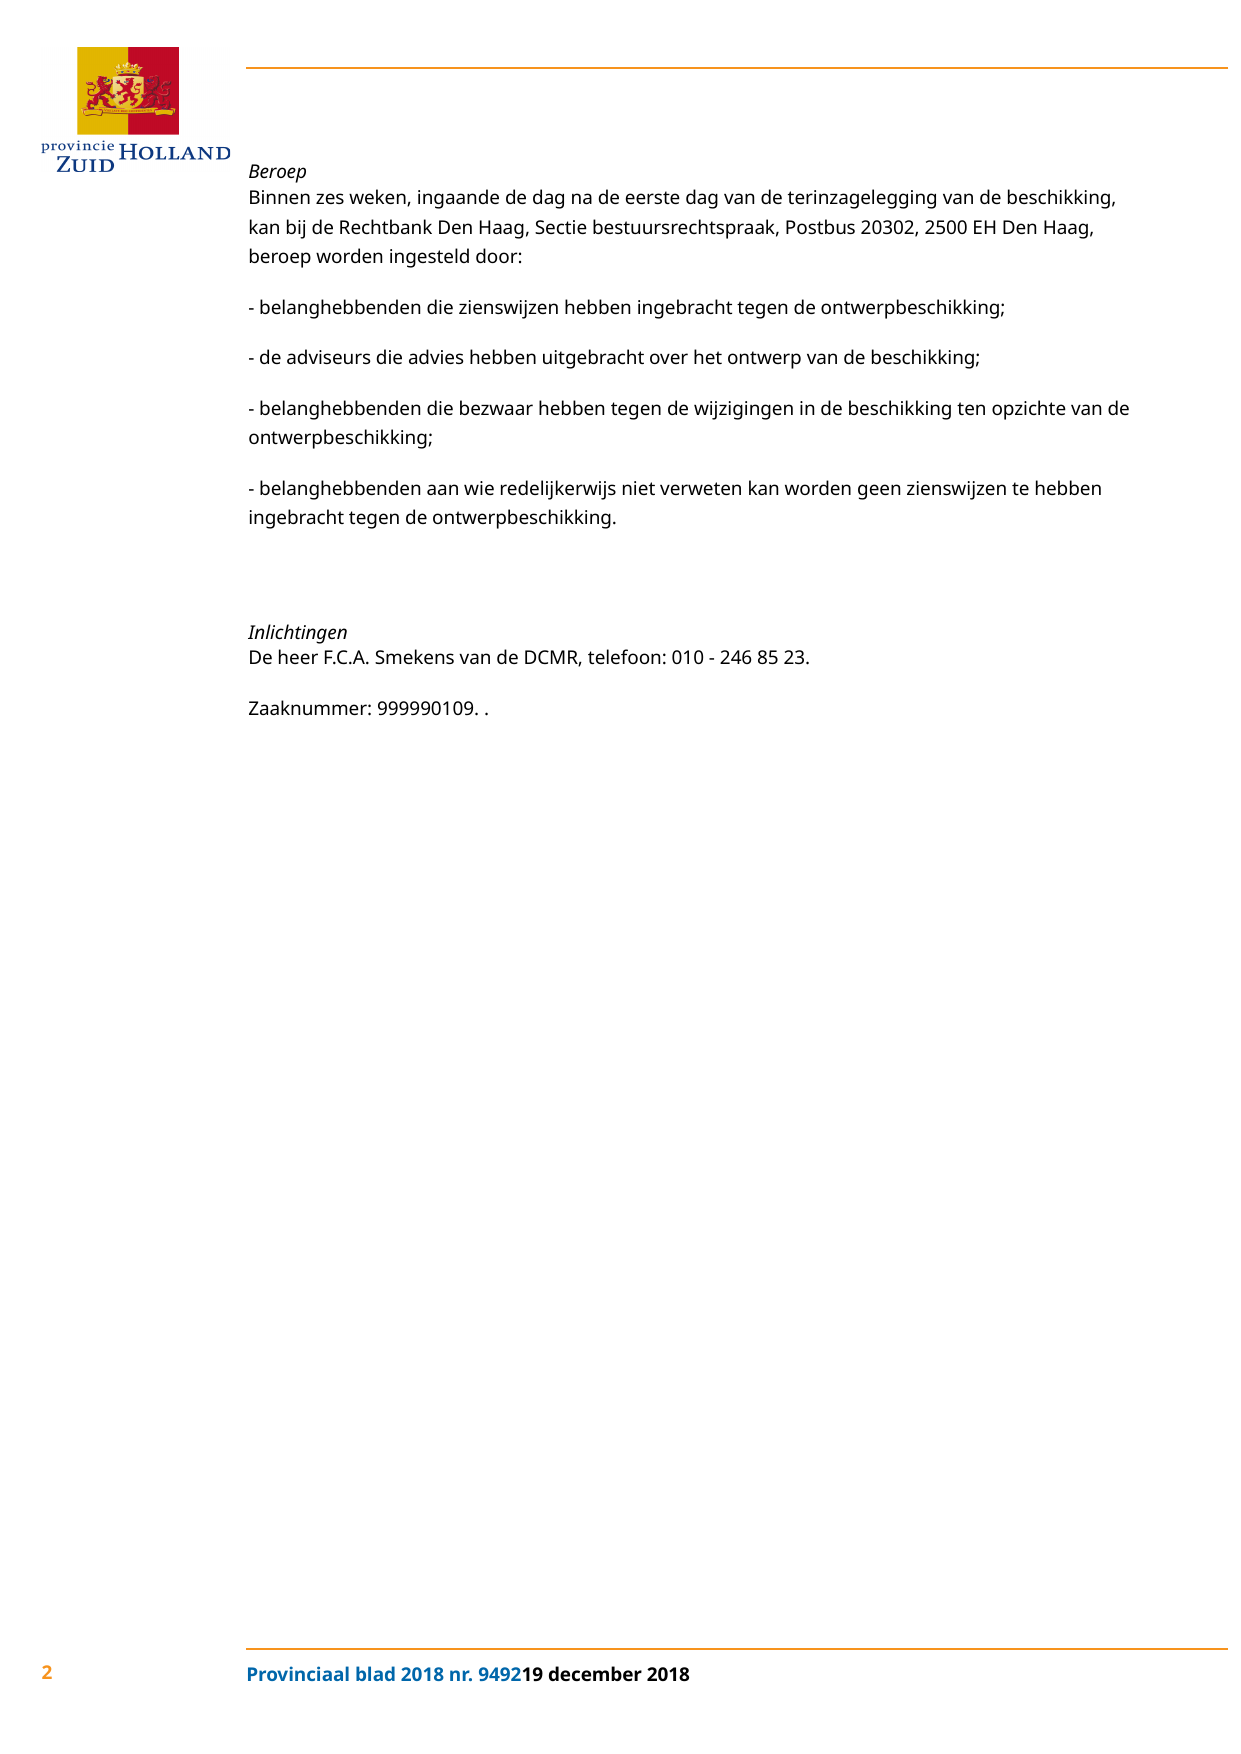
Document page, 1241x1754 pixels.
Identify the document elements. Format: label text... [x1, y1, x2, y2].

text - de adviseurs die advies hebben uitgebracht over het ontwerp van de beschikking; [248, 344, 1152, 370]
text Inlichtingen [248, 619, 1152, 644]
text Zaaknummer: 999990109. . [248, 695, 1152, 721]
text - belanghebbenden aan wie redelijkerwijs niet verweten kan worden geen zienswijzen te hebben ingebracht tegen de ontwerpbeschikking. [248, 475, 1152, 530]
picture [41, 47, 231, 172]
text - belanghebbenden die bezwaar hebben tegen de wijzigingen in de beschikking ten opzichte van de ontwerpbeschikking; [248, 395, 1152, 450]
text - belanghebbenden die zienswijzen hebben ingebracht tegen de ontwerpbeschikking; [248, 294, 1152, 320]
text De heer F.C.A. Smekens van de DCMR, telefoon: 010 - 246 85 23. [248, 644, 1152, 670]
text Binnen zes weken, ingaande de dag na de eerste dag van de terinzagelegging van de beschikking, kan bij de Rechtbank Den Haag, Sectie bestuursrechtspraak, Postbus 20302, 2500 EH Den Haag, beroep worden ingesteld door: [248, 184, 1152, 269]
text Beroep [248, 159, 1152, 184]
